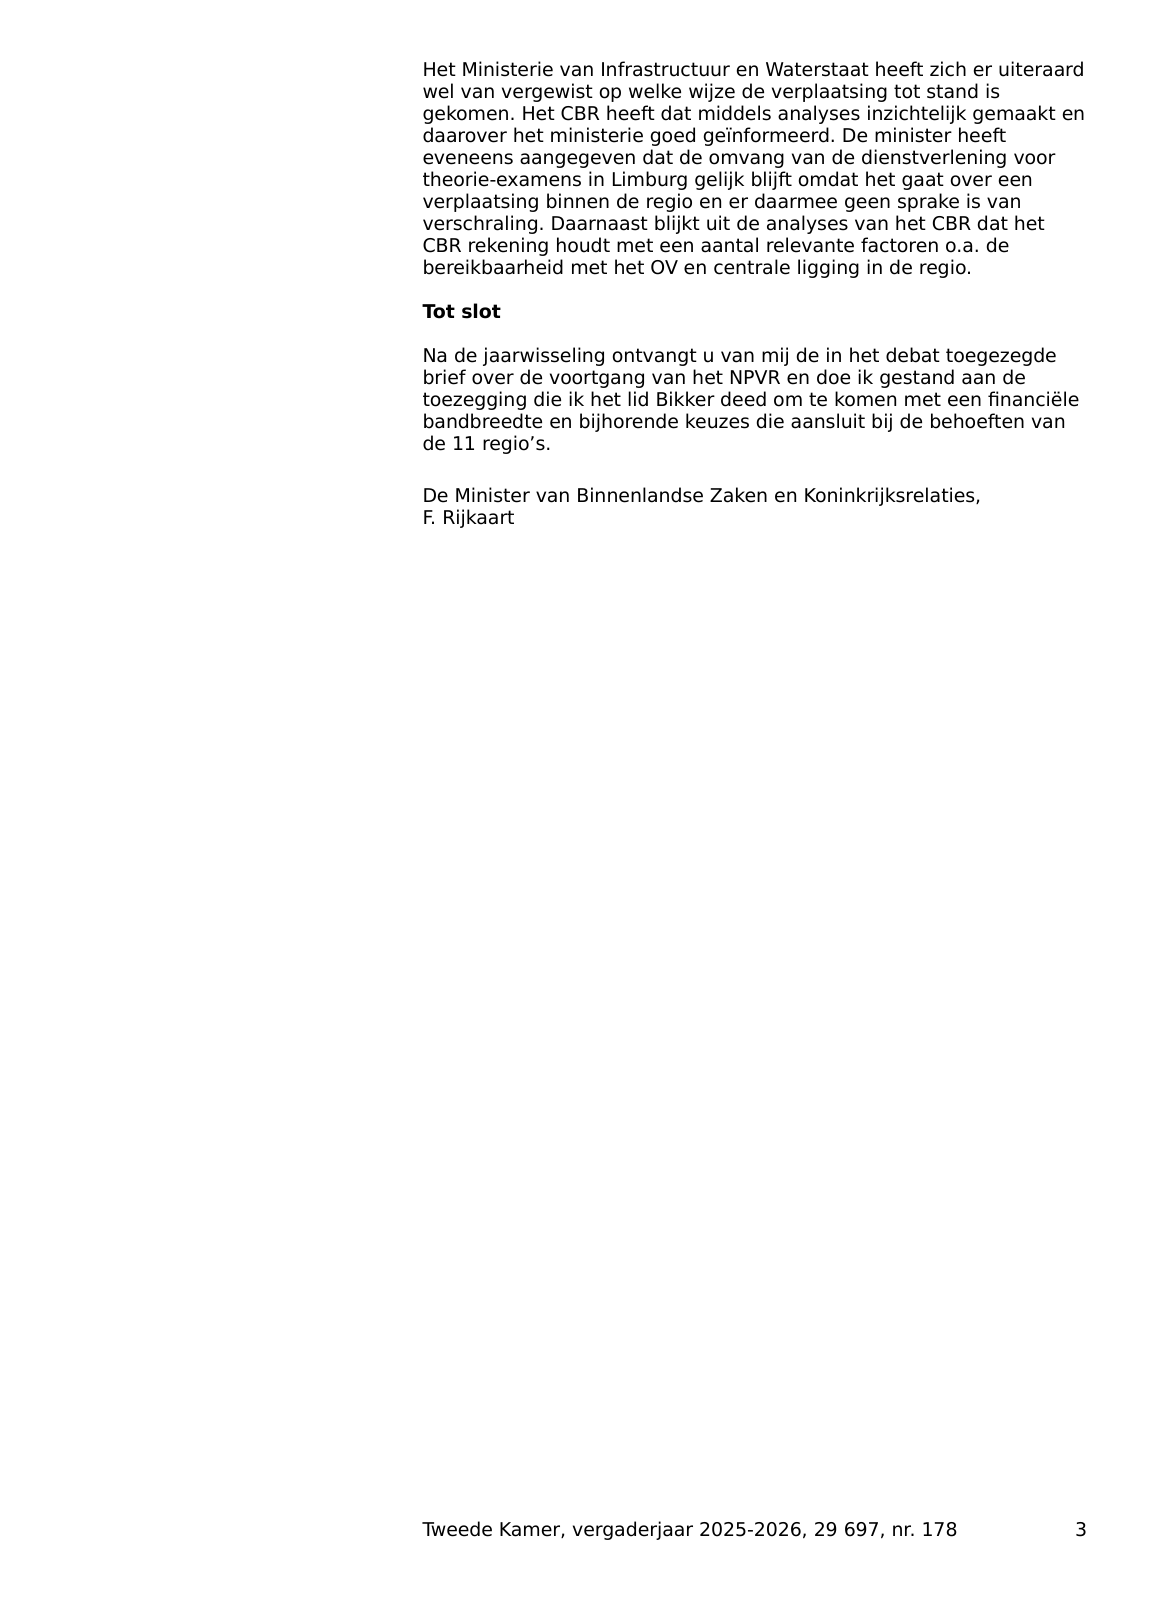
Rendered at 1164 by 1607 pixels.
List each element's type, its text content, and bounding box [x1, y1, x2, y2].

text Na de jaarwisseling ontvangt u van mij de in het debat toegezegde brief over de voortgang van het NPVR en doe ik gestand aan de toezegging die ik het lid Bikker deed om te komen met een financiële bandbreedte en bijhorende keuzes die aansluit bij de behoeften van de 11 regio’s. [422, 345, 1087, 455]
subtitle Tot slot [422, 301, 1087, 323]
text Het Ministerie van Infrastructuur en Waterstaat heeft zich er uiteraard wel van vergewist op welke wijze de verplaatsing tot stand is gekomen. Het CBR heeft dat middels analyses inzichtelijk gemaakt en daarover het ministerie goed geïnformeerd. De minister heeft eveneens aangegeven dat de omvang van de dienstverlening voor theorie-examens in Limburg gelijk blijft omdat het gaat over een verplaatsing binnen de regio en er daarmee geen sprake is van verschraling. Daarnaast blijkt uit de analyses van het CBR dat het CBR rekening houdt met een aantal relevante factoren o.a. de bereikbaarheid met het OV en centrale ligging in de regio. [422, 59, 1087, 279]
text De Minister van Binnenlandse Zaken en Koninkrijksrelaties, F. Rijkaart [422, 485, 1087, 529]
